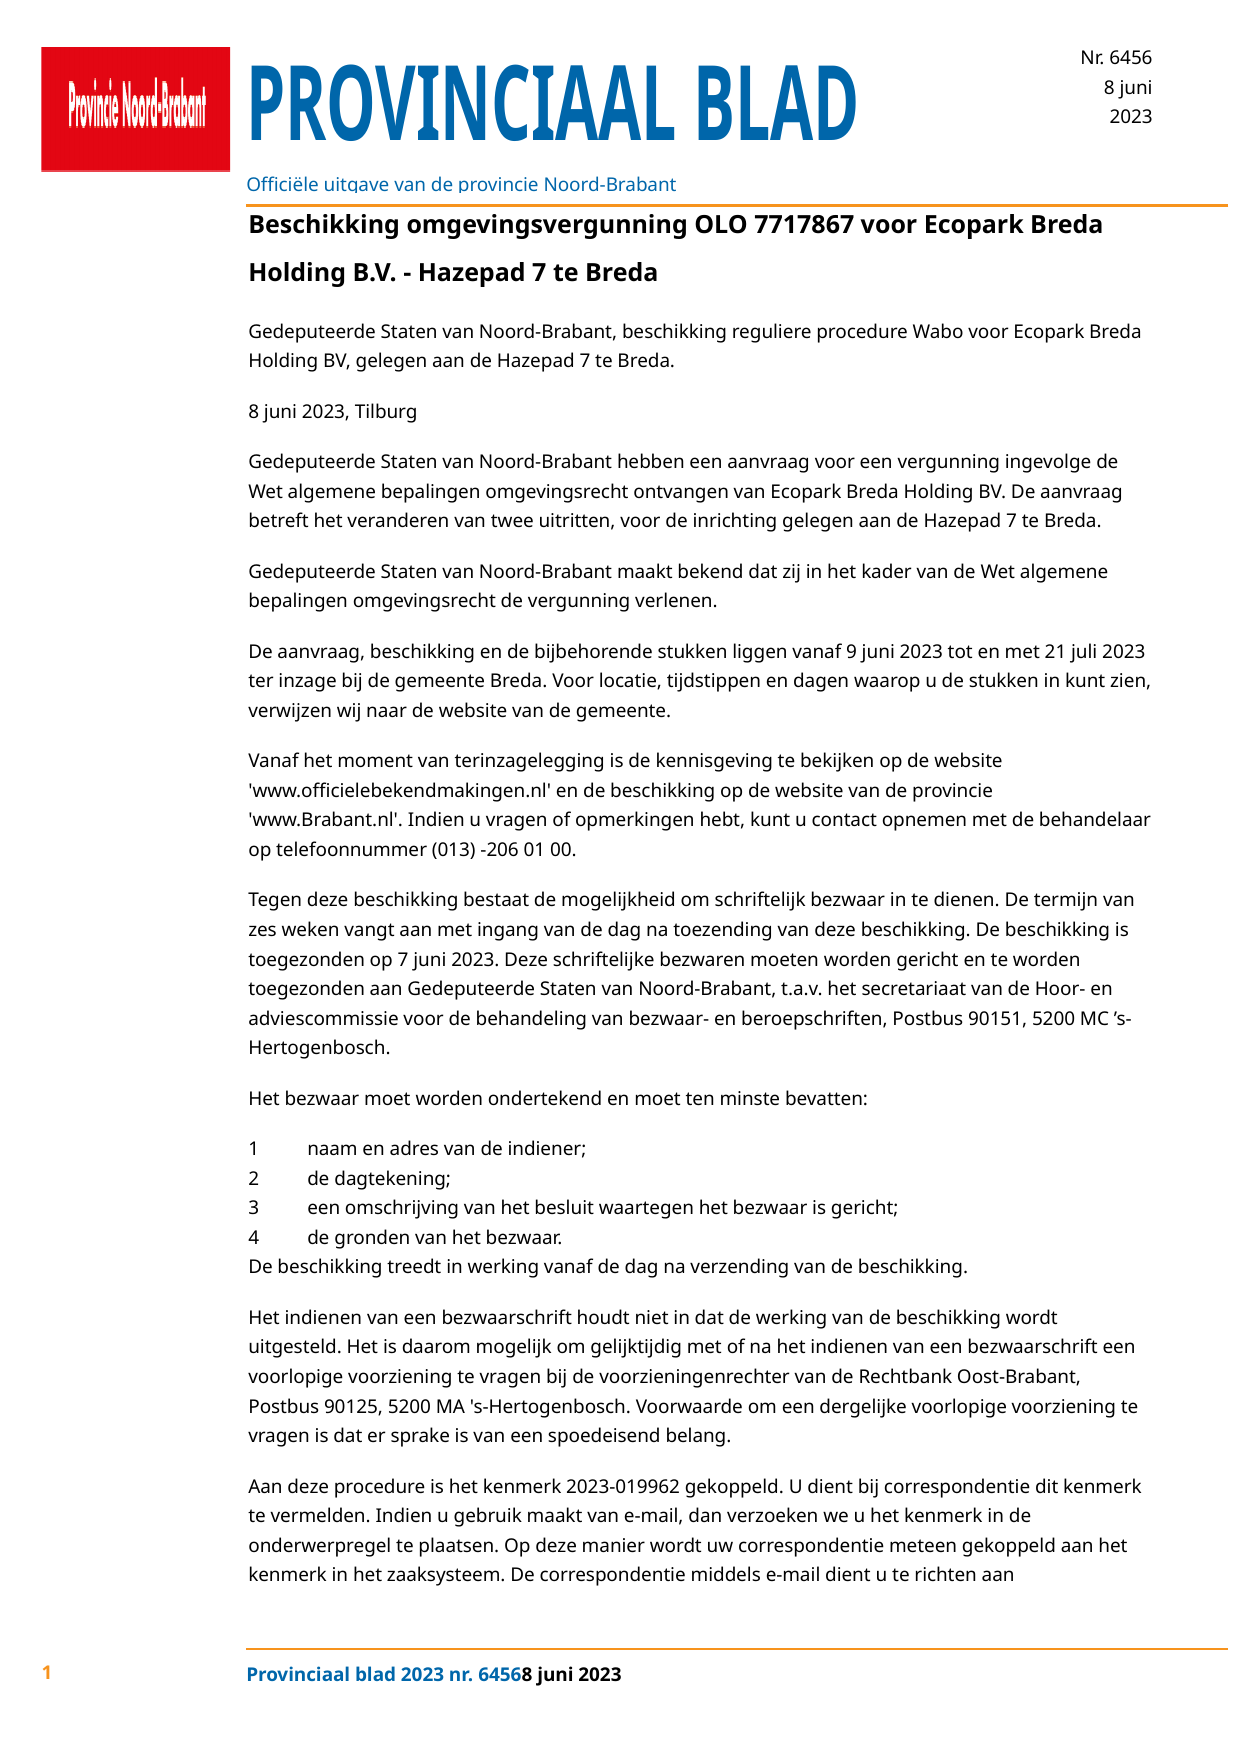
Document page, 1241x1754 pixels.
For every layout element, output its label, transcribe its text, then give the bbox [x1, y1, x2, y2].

text Aan deze procedure is het kenmerk 2023-019962 gekoppeld. U dient bij correspondentie dit kenmerk te vermelden. Indien u gebruik maakt van e-mail, dan verzoeken we u het kenmerk in de onderwerpregel te plaatsen. Op deze manier wordt uw correspondentie meteen gekoppeld aan het kenmerk in het zaaksysteem. De correspondentie middels e-mail dient u te richten aan [248, 1473, 1152, 1587]
text Gedeputeerde Staten van Noord-Brabant, beschikking reguliere procedure Wabo voor Ecopark Breda Holding BV, gelegen aan de Hazepad 7 te Breda. [248, 318, 1152, 373]
text 8 juni 2023, Tilburg [248, 398, 1152, 424]
text De aanvraag, beschikking en de bijbehorende stukken liggen vanaf 9 juni 2023 tot en met 21 juli 2023 ter inzage bij de gemeente Breda. Voor locatie, tijdstippen en dagen waarop u de stukken in kunt zien, verwijzen wij naar de website van de gemeente. [248, 638, 1152, 723]
list de gronden van het bezwaar. [248, 1224, 1152, 1250]
list een omschrijving van het besluit waartegen het bezwaar is gericht; [248, 1194, 1152, 1220]
text Gedeputeerde Staten van Noord-Brabant maakt bekend dat zij in het kader van de Wet algemene bepalingen omgevingsrecht de vergunning verlenen. [248, 558, 1152, 613]
text Beschikking omgevingsvergunning OLO 7717867 voor Ecopark Breda Holding B.V. - Hazepad 7 te Breda [248, 207, 1152, 288]
text Gedeputeerde Staten van Noord-Brabant hebben een aanvraag voor een vergunning ingevolge de Wet algemene bepalingen omgevingsrecht ontvangen van Ecopark Breda Holding BV. De aanvraag betreft het veranderen van twee uitritten, voor de inrichting gelegen aan de Hazepad 7 te Breda. [248, 448, 1152, 533]
text Tegen deze beschikking bestaat de mogelijkheid om schriftelijk bezwaar in te dienen. De termijn van zes weken vangt aan met ingang van de dag na toezending van deze beschikking. De beschikking is toegezonden op 7 juni 2023. Deze schriftelijke bezwaren moeten worden gericht en te worden toegezonden aan Gedeputeerde Staten van Noord-Brabant, t.a.v. het secretariaat van de Hoor- en adviescommissie voor de behandeling van bezwaar- en beroepschriften, Postbus 90151, 5200 MC ’s-Hertogenbosch. [248, 887, 1152, 1060]
text De beschikking treedt in werking vanaf de dag na verzending van de beschikking. [248, 1254, 1152, 1279]
text Het indienen van een bezwaarschrift houdt niet in dat de werking van de beschikking wordt uitgesteld. Het is daarom mogelijk om gelijktijdig met of na het indienen van een bezwaarschrift een voorlopige voorziening te vragen bij de voorzieningenrechter van de Rechtbank Oost-Brabant, Postbus 90125, 5200 MA 's-Hertogenbosch. Voorwaarde om een dergelijke voorlopige voorziening te vragen is dat er sprake is van een spoedeisend belang. [248, 1304, 1152, 1448]
list de dagtekening; [248, 1165, 1152, 1191]
text Vanaf het moment van terinzagelegging is de kennisgeving te bekijken op de website 'www.officielebekendmakingen.nl' en de beschikking op de website van de provincie 'www.Brabant.nl'. Indien u vragen of opmerkingen hebt, kunt u contact opnemen met de behandelaar op telefoonnummer (013) -206 01 00. [248, 747, 1152, 862]
picture [41, 47, 231, 172]
text Het bezwaar moet worden ondertekend en moet ten minste bevatten: [248, 1085, 1152, 1111]
list naam en adres van de indiener; [248, 1135, 1152, 1161]
